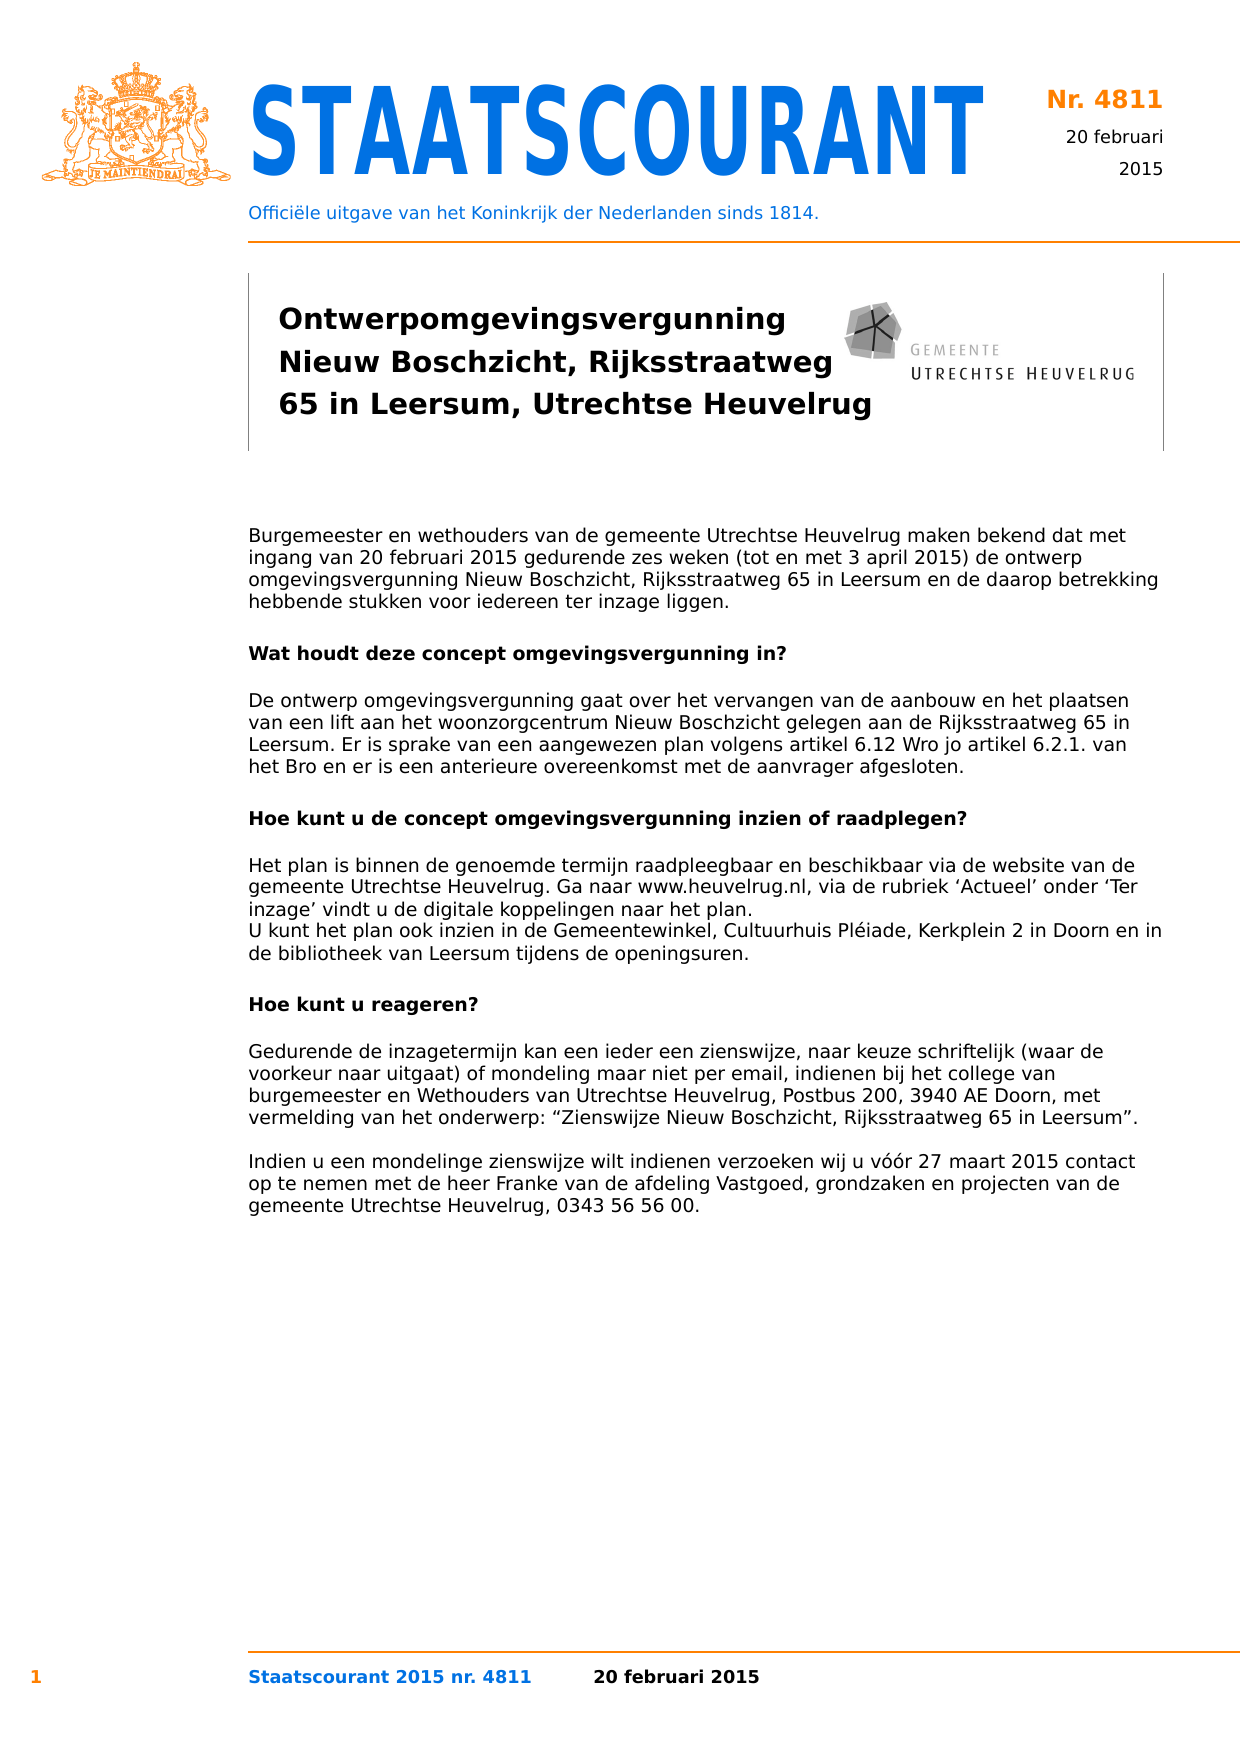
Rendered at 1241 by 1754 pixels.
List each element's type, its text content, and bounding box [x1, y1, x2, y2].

subtitle Hoe kunt u de concept omgevingsvergunning inzien of raadplegen? [248, 807, 1163, 829]
text U kunt het plan ook inzien in de Gemeentewinkel, Cultuurhuis Pléiade, Kerkplein 2 in Doorn en in de bibliotheek van Leersum tijdens de openingsuren. [248, 920, 1163, 964]
table_cell Officiële uitgave van het Koninkrijk der Nederlanden sinds 1814. [248, 203, 1240, 241]
table_header STAATSCOURANT [248, 62, 998, 203]
table_header [25, 62, 248, 241]
text De ontwerp omgevingsvergunning gaat over het vervangen van de aanbouw en het plaatsen van een lift aan het woonzorgcentrum Nieuw Boschzicht gelegen aan de Rijksstraatweg 65 in Leersum. Er is sprake van een aangewezen plan volgens artikel 6.12 Wro jo artikel 6.2.1. van het Bro en er is een anterieure overeenkomst met de aanvrager afgesloten. [248, 689, 1163, 777]
text Burgemeester en wethouders van de gemeente Utrechtse Heuvelrug maken bekend dat met ingang van 20 februari 2015 gedurende zes weken (tot en met 3 april 2015) de ontwerp omgevingsvergunning Nieuw Boschzicht, Rijksstraatweg 65 in Leersum en de daarop betrekking hebbende stukken voor iedereen ter inzage liggen. [248, 525, 1163, 613]
picture [844, 302, 1134, 380]
table_cell 2015 [998, 153, 1240, 203]
text Het plan is binnen de genoemde termijn raadpleegbaar en beschikbaar via de website van de gemeente Utrechtse Heuvelrug. Ga naar www.heuvelrug.nl, via de rubriek ‘Actueel’ onder ‘Ter inzage’ vindt u de digitale koppelingen naar het plan. [248, 854, 1163, 920]
table_cell 20 februari [998, 121, 1240, 153]
text Indien u een mondelinge zienswijze wilt indienen verzoeken wij u vóór 27 maart 2015 contact op te nemen met de heer Franke van de afdeling Vastgoed, grondzaken en projecten van de gemeente Utrechtse Heuvelrug, 0343 56 56 00. [248, 1151, 1163, 1217]
table_header Nr. 4811 [998, 62, 1240, 121]
subtitle Wat houdt deze concept omgevingsvergunning in? [248, 643, 1163, 664]
subtitle Hoe kunt u reageren? [248, 994, 1163, 1016]
subtitle Ontwerpomgevingsvergunning Nieuw Boschzicht, Rijksstraatweg 65 in Leersum, Utrechtse Heuvelrug [249, 273, 1163, 451]
picture [41, 62, 231, 186]
text Gedurende de inzagetermijn kan een ieder een zienswijze, naar keuze schriftelijk (waar de voorkeur naar uitgaat) of mondeling maar niet per email, indienen bij het college van burgemeester en Wethouders van Utrechtse Heuvelrug, Postbus 200, 3940 AE Doorn, met vermelding van het onderwerp: “Zienswijze Nieuw Boschzicht, Rijksstraatweg 65 in Leersum”. [248, 1041, 1163, 1129]
